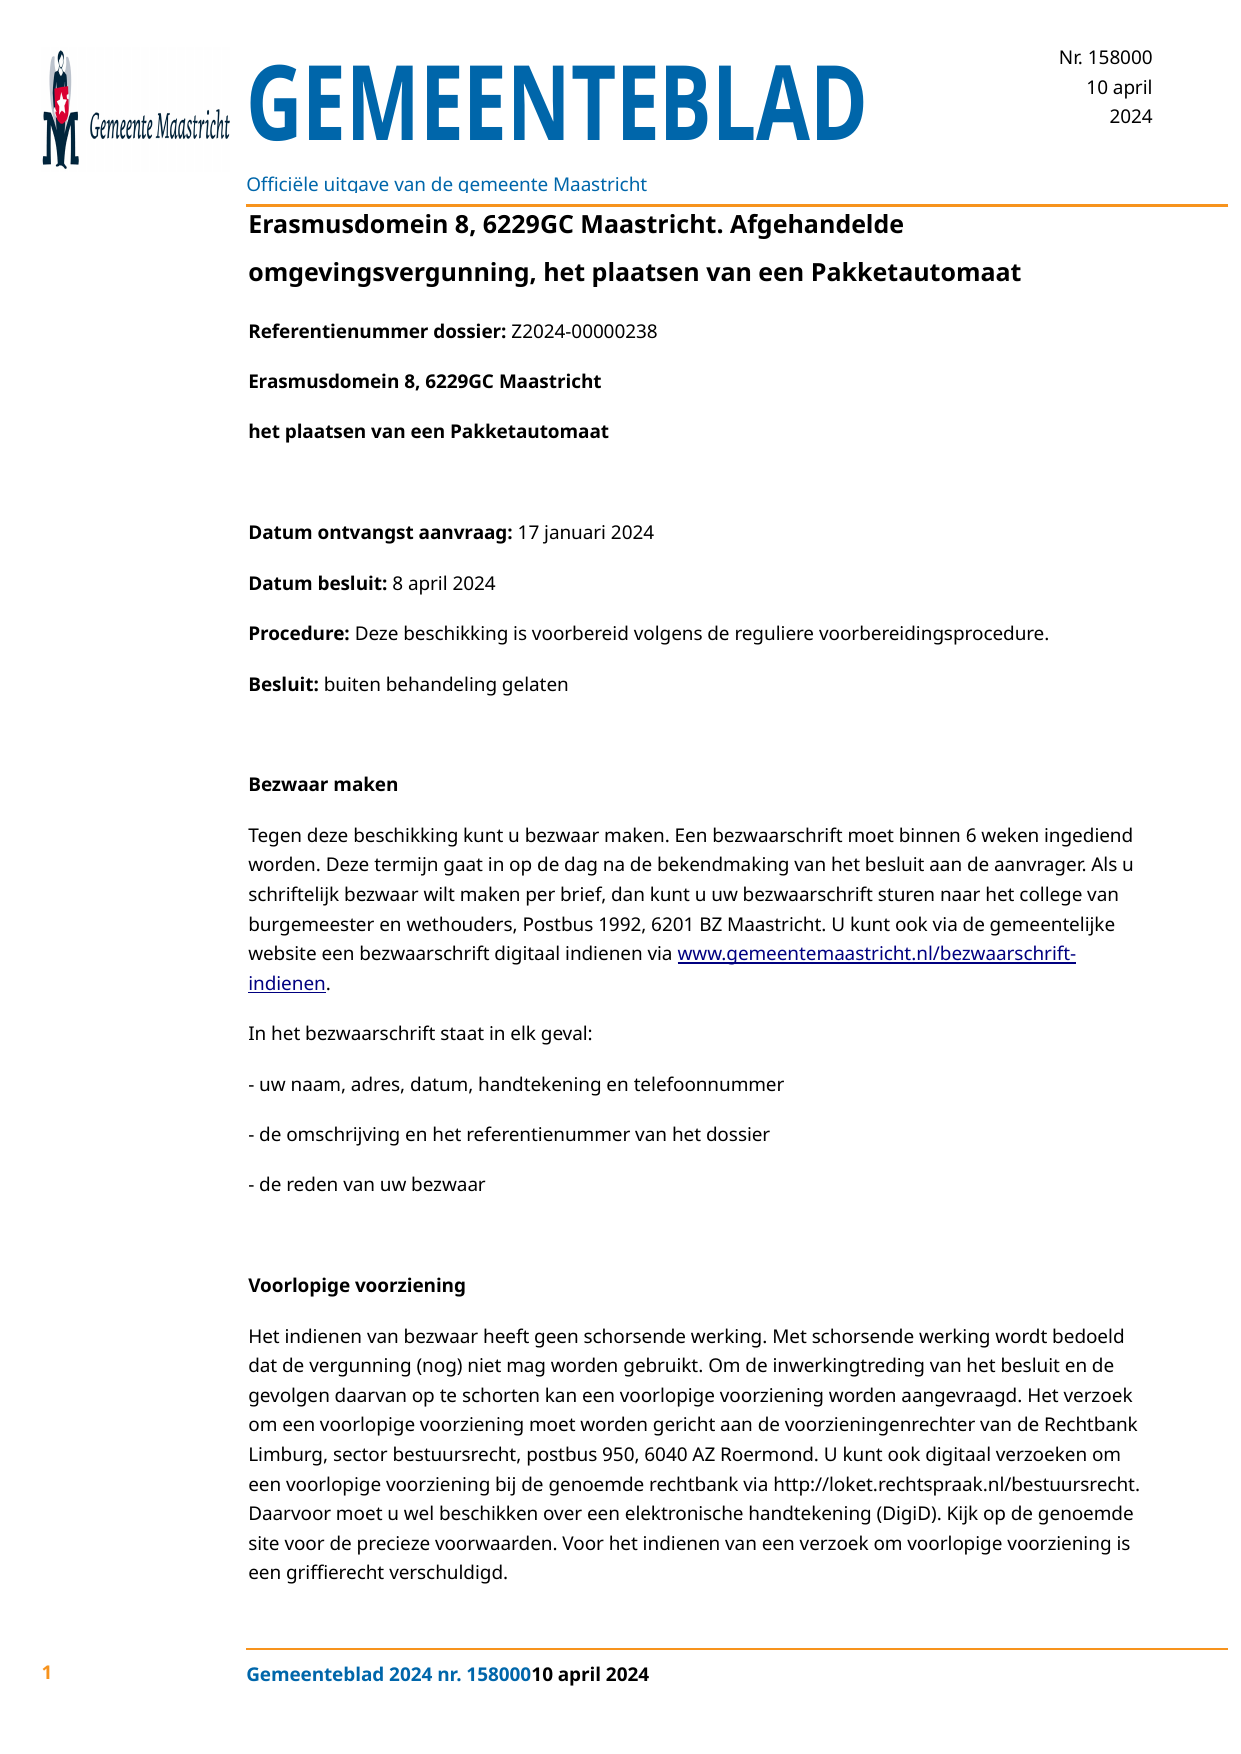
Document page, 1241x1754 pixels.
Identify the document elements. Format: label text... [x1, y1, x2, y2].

text Bezwaar maken [248, 772, 1152, 797]
text Besluit: buiten behandeling gelaten [248, 671, 1152, 697]
picture [41, 47, 231, 172]
text Het indienen van bezwaar heeft geen schorsende werking. Met schorsende werking wordt bedoeld dat de vergunning (nog) niet mag worden gebruikt. Om de inwerkingtreding van het besluit en de gevolgen daarvan op te schorten kan een voorlopige voorziening worden aangevraagd. Het verzoek om een voorlopige voorziening moet worden gericht aan de voorzieningenrechter van de Rechtbank Limburg, sector bestuursrecht, postbus 950, 6040 AZ Roermond. U kunt ook digitaal verzoeken om een voorlopige voorziening bij de genoemde rechtbank via http://loket.rechtspraak.nl/bestuursrecht. Daarvoor moet u wel beschikken over een elektronische handtekening (DigiD). Kijk op de genoemde site voor de precieze voorwaarden. Voor het indienen van een verzoek om voorlopige voorziening is een griffierecht verschuldigd. [248, 1323, 1152, 1585]
text het plaatsen van een Pakketautomaat [248, 419, 1152, 444]
text Referentienummer dossier: Z2024-00000238 [248, 318, 1152, 344]
text In het bezwaarschrift staat in elk geval: [248, 1020, 1152, 1046]
text Procedure: Deze beschikking is voorbereid volgens de reguliere voorbereidingsprocedure. [248, 620, 1152, 646]
text - de omschrijving en het referentienummer van het dossier [248, 1121, 1152, 1147]
text Erasmusdomein 8, 6229GC Maastricht. Afgehandelde omgevingsvergunning, het plaatsen van een Pakketautomaat [248, 207, 1152, 288]
text - uw naam, adres, datum, handtekening en telefoonnummer [248, 1071, 1152, 1097]
text Datum ontvangst aanvraag: 17 januari 2024 [248, 519, 1152, 545]
text Voorlopige voorziening [248, 1272, 1152, 1298]
text Erasmusdomein 8, 6229GC Maastricht [248, 368, 1152, 394]
text Tegen deze beschikking kunt u bezwaar maken. Een bezwaarschrift moet binnen 6 weken ingediend worden. Deze termijn gaat in op de dag na de bekendmaking van het besluit aan de aanvrager. Als u schriftelijk bezwaar wilt maken per brief, dan kunt u uw bezwaarschrift sturen naar het college van burgemeester en wethouders, Postbus 1992, 6201 BZ Maastricht. U kunt ook via de gemeentelijke website een bezwaarschrift digitaal indienen via www.gemeentemaastricht.nl/bezwaarschrift-indienen. [248, 822, 1152, 996]
text Datum besluit: 8 april 2024 [248, 570, 1152, 596]
text - de reden van uw bezwaar [248, 1172, 1152, 1197]
